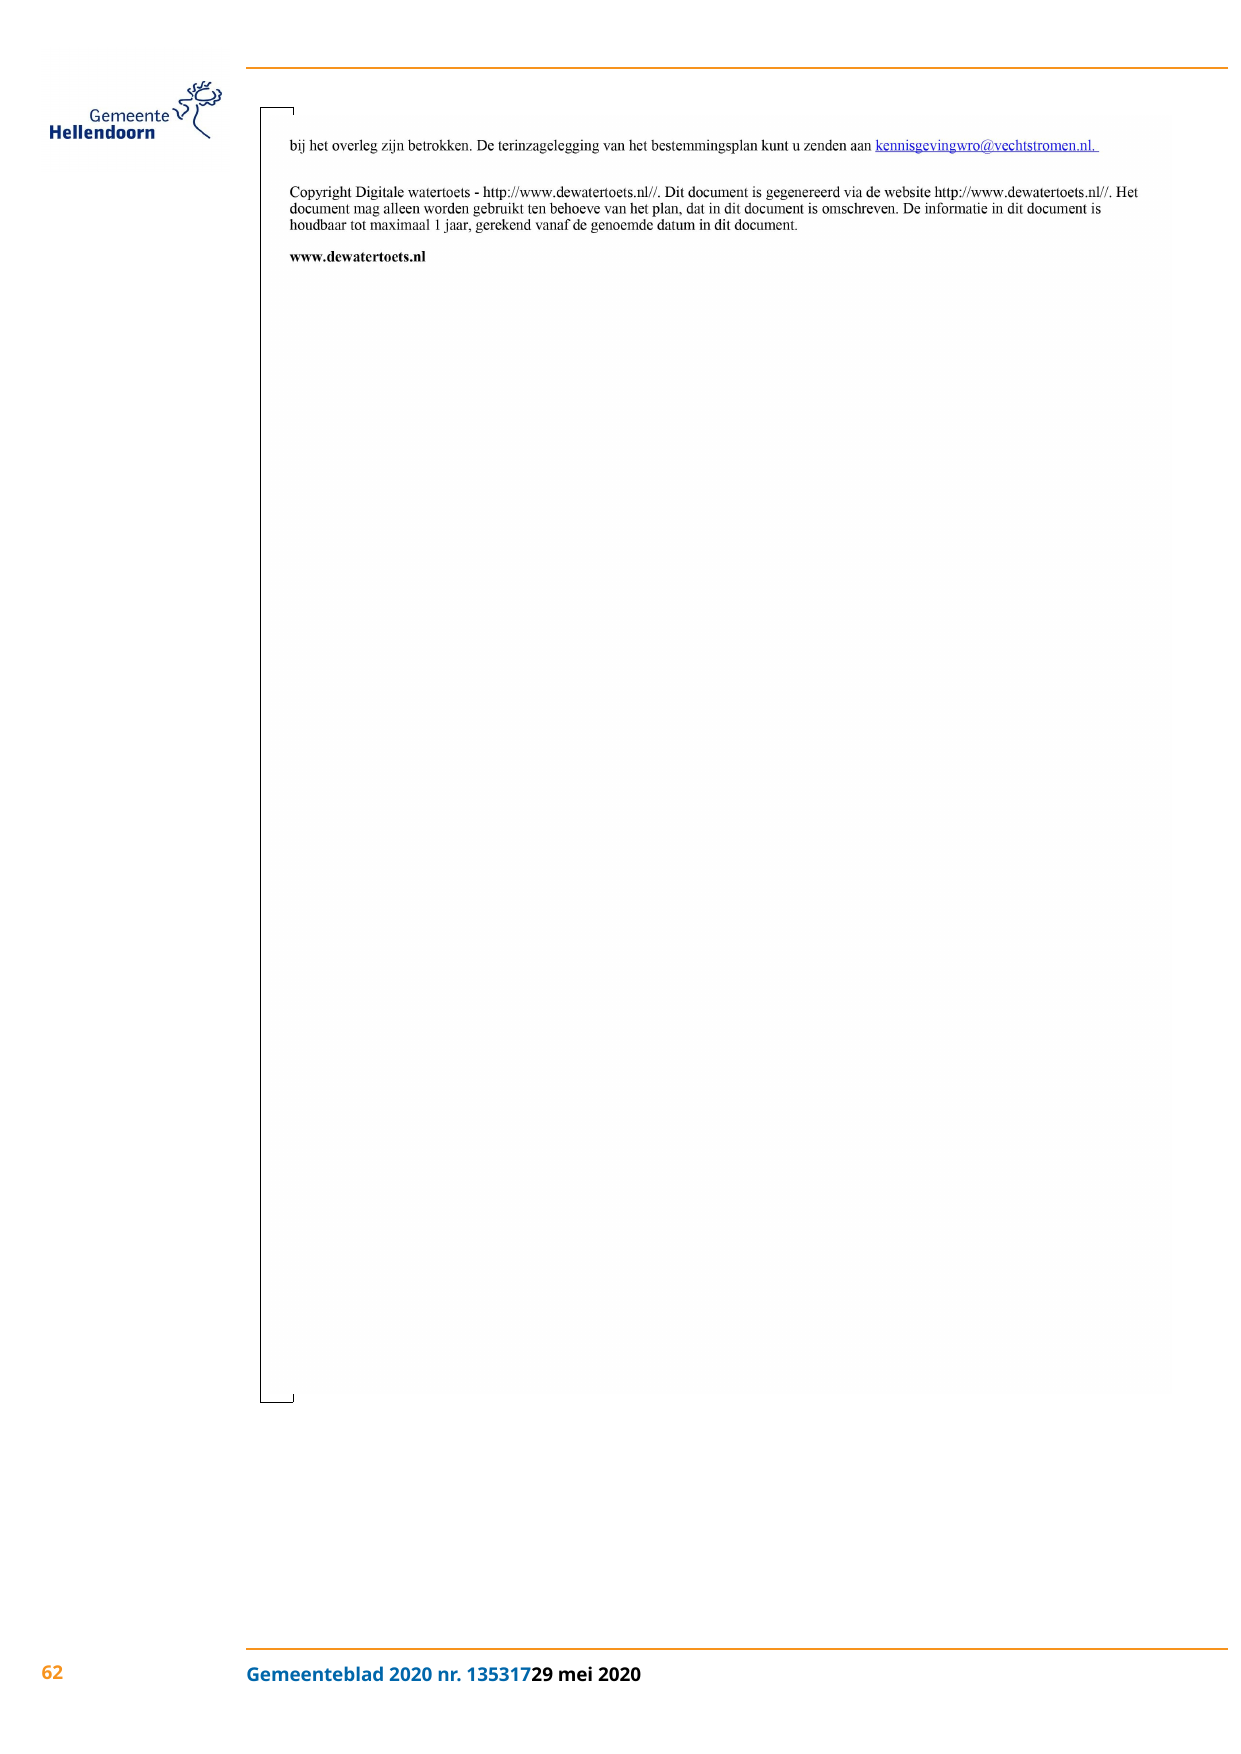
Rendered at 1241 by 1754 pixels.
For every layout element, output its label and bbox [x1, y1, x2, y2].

picture [41, 47, 231, 172]
picture [268, 115, 1173, 1394]
